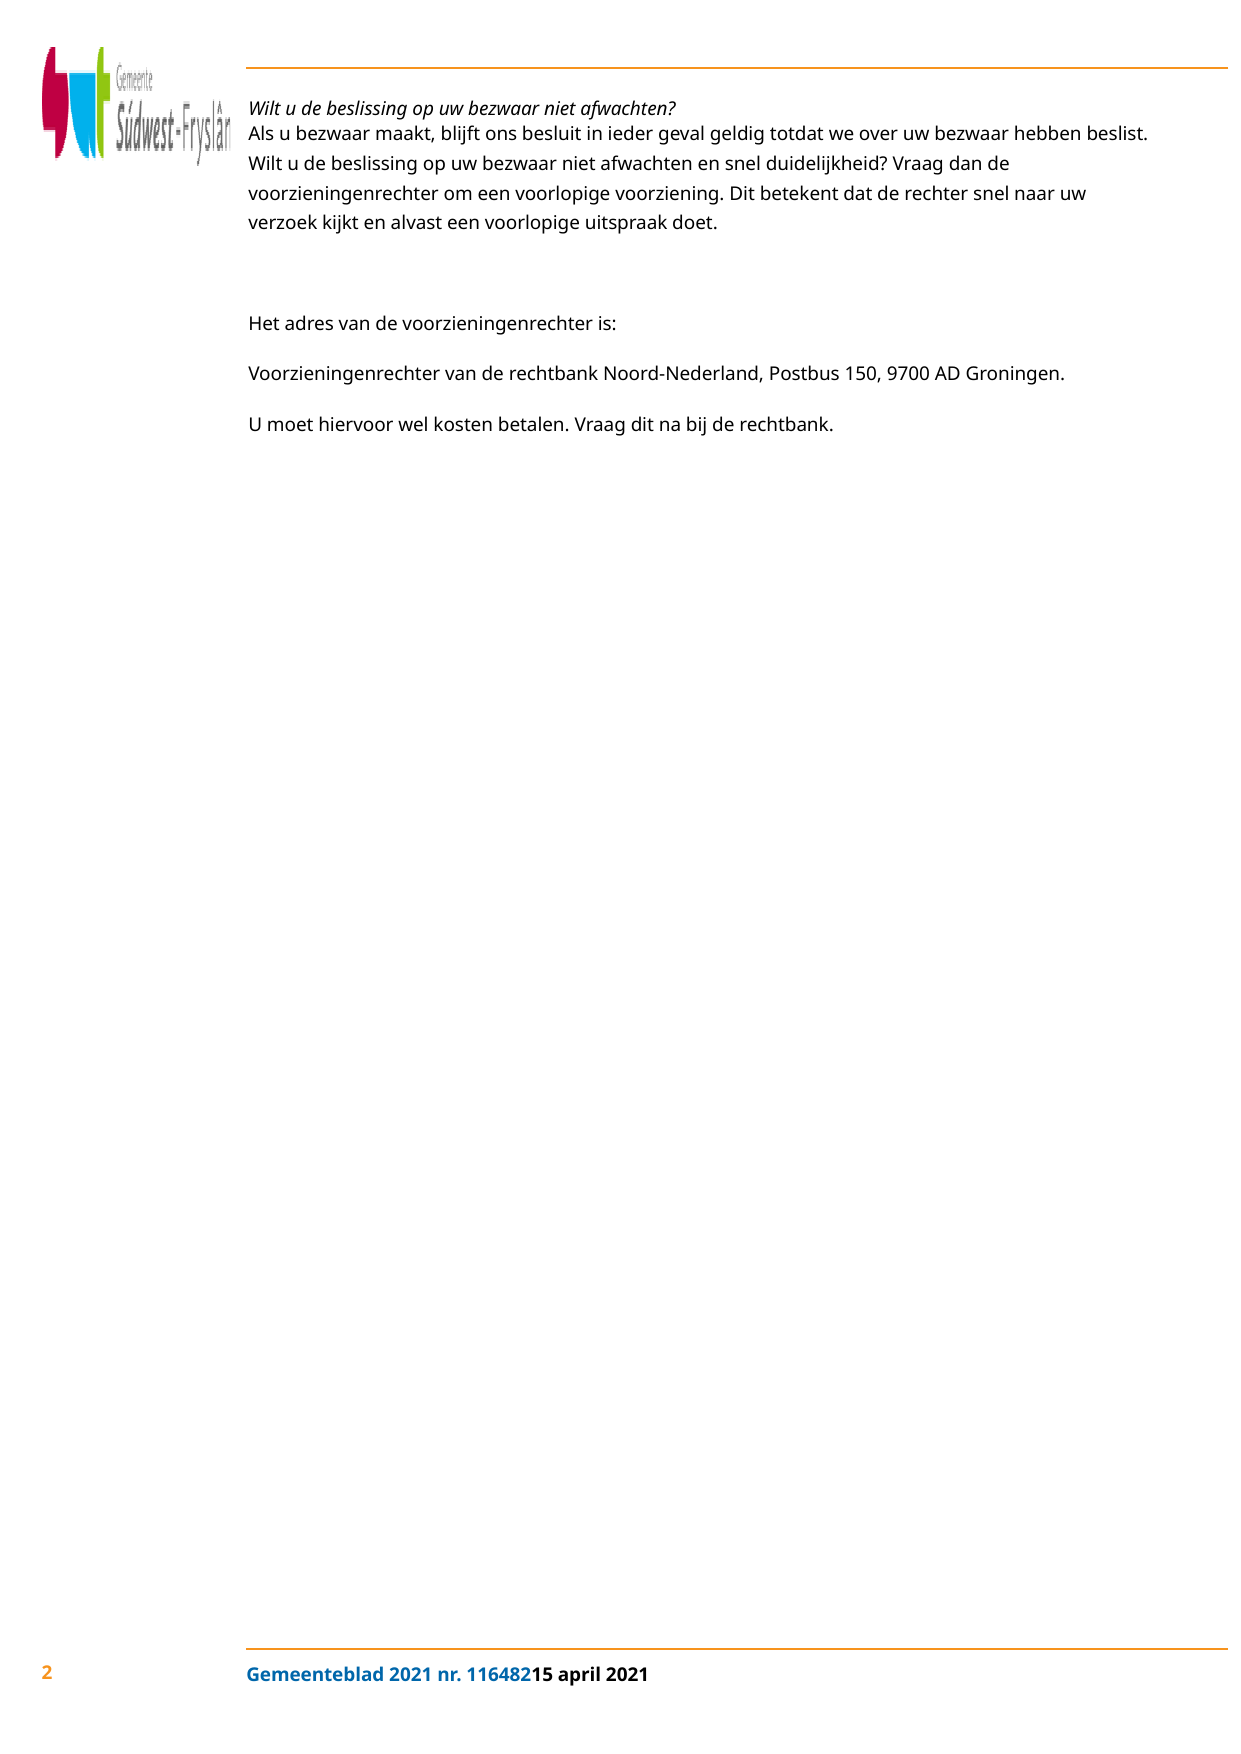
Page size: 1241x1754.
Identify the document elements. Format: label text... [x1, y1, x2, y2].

text Voorzieningenrechter van de rechtbank Noord-Nederland, Postbus 150, 9700 AD Groningen. [248, 361, 1152, 386]
text Wilt u de beslissing op uw bezwaar niet afwachten? [248, 95, 1152, 121]
text U moet hiervoor wel kosten betalen. Vraag dit na bij de rechtbank. [248, 411, 1152, 437]
picture [41, 47, 231, 172]
text Het adres van de voorzieningenrechter is: [248, 310, 1152, 336]
text Als u bezwaar maakt, blijft ons besluit in ieder geval geldig totdat we over uw bezwaar hebben beslist. Wilt u de beslissing op uw bezwaar niet afwachten en snel duidelijkheid? Vraag dan de voorzieningenrechter om een voorlopige voorziening. Dit betekent dat de rechter snel naar uw verzoek kijkt en alvast een voorlopige uitspraak doet. [248, 121, 1152, 235]
